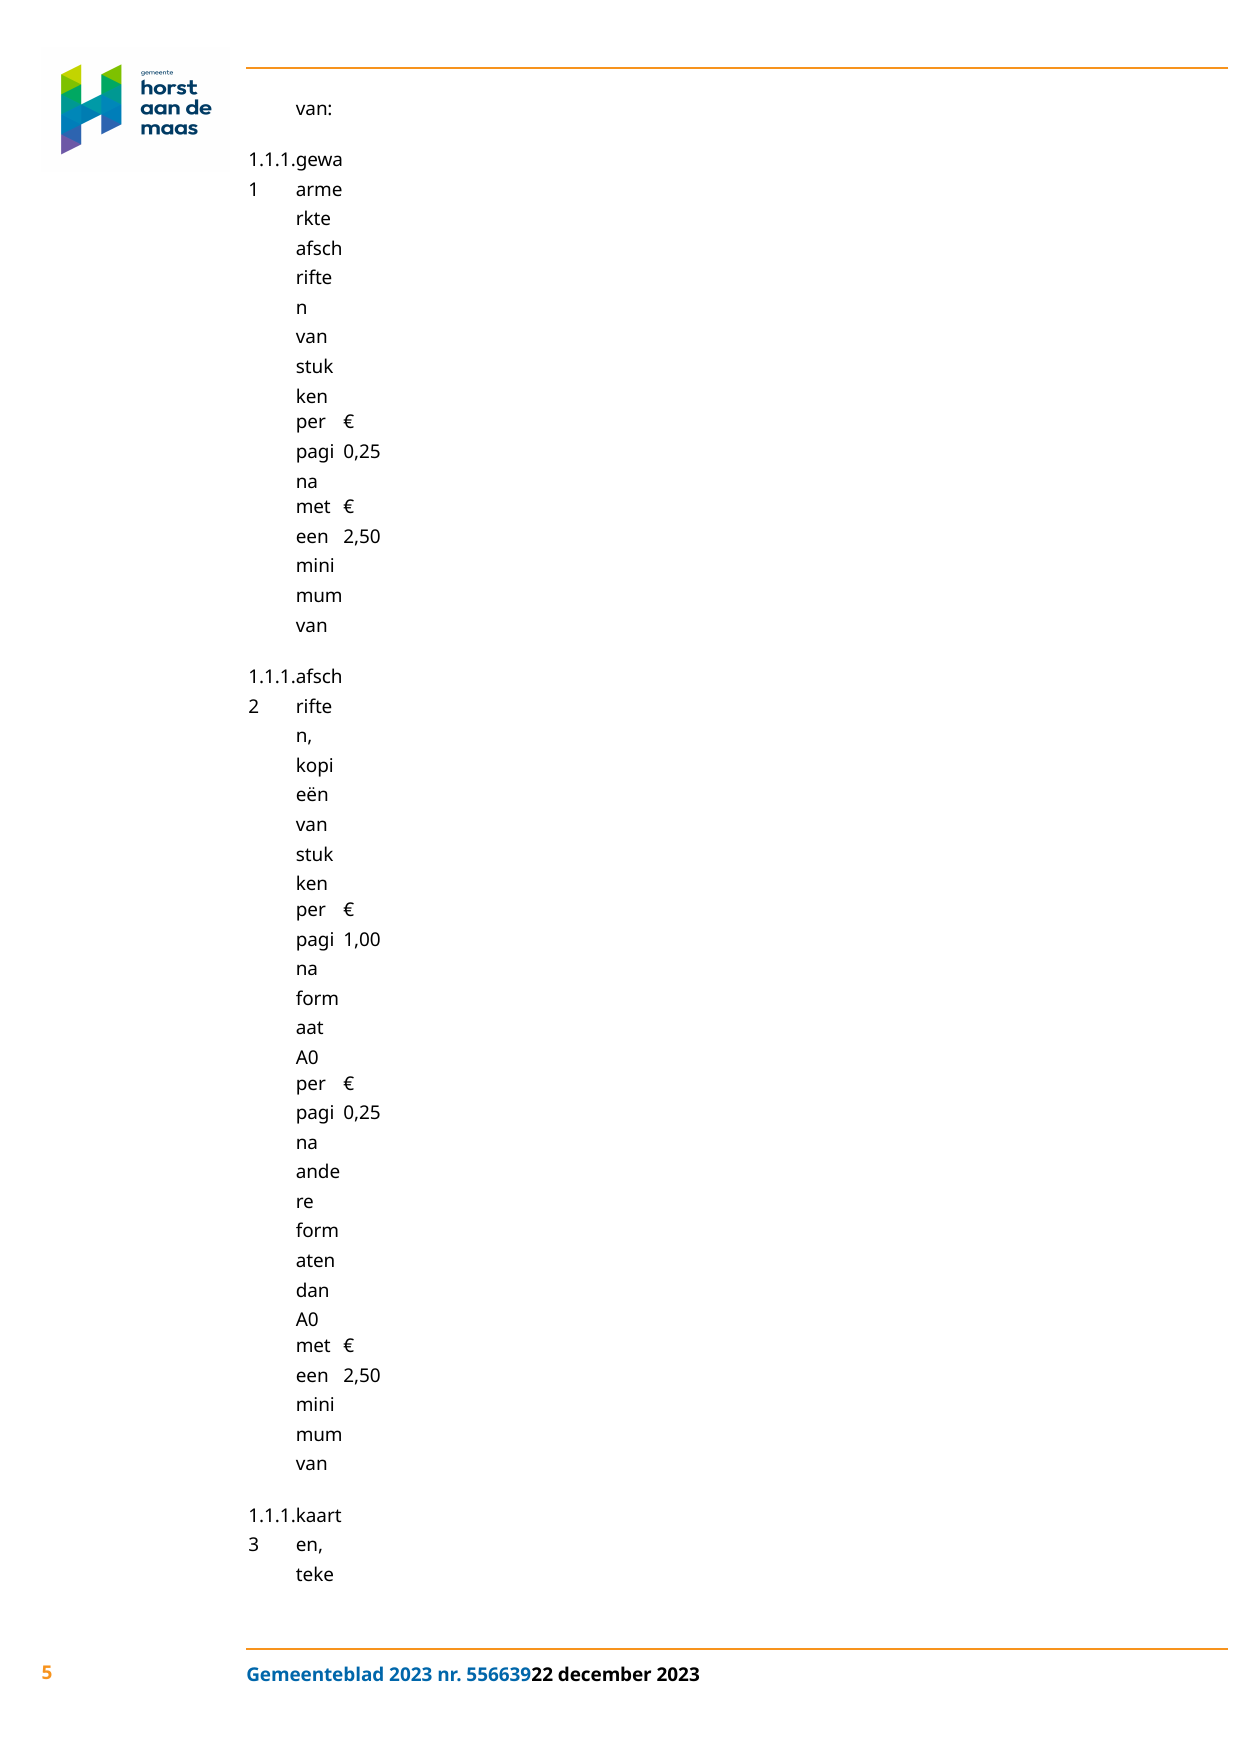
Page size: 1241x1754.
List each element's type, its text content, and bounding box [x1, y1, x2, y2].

table_cell met een minimum van [296, 1332, 343, 1476]
table_cell [343, 663, 391, 896]
table_cell met een minimum van [296, 494, 343, 638]
table_cell [343, 638, 391, 663]
table_cell 1.1.1.3 [248, 1502, 296, 1587]
table_cell [296, 121, 343, 146]
table_cell afschriften, kopieën van stukken [296, 663, 343, 896]
table_cell [248, 494, 296, 638]
table_cell [248, 896, 296, 1070]
table_cell kaarten, teke [296, 1502, 343, 1587]
table_cell gewaarmerkte afschriften van stukken [296, 146, 343, 409]
table_cell € 2,50 [343, 494, 391, 638]
table_cell per pagina andere formaten dan A0 [296, 1070, 343, 1332]
table_cell [248, 121, 296, 146]
picture [41, 47, 231, 172]
table_cell [343, 146, 391, 409]
table_cell [296, 1476, 343, 1502]
table_cell [343, 95, 391, 121]
table_cell [343, 121, 391, 146]
table_cell [343, 1502, 391, 1587]
table_cell [296, 638, 343, 663]
table_cell [248, 1332, 296, 1476]
table_cell per pagina formaat A0 [296, 896, 343, 1070]
table_cell € 0,25 [343, 409, 391, 493]
table_cell per pagina [296, 409, 343, 493]
table_cell € 2,50 [343, 1332, 391, 1476]
table_cell [248, 1070, 296, 1332]
table_cell [343, 1476, 391, 1502]
table_cell € 1,00 [343, 896, 391, 1070]
table_cell [248, 1476, 296, 1502]
table_cell [248, 638, 296, 663]
table_cell [248, 95, 296, 121]
table_cell 1.1.1.2 [248, 663, 296, 896]
table_cell [248, 409, 296, 493]
table_cell € 0,25 [343, 1070, 391, 1332]
table_cell van: [296, 95, 343, 121]
table_cell 1.1.1.1 [248, 146, 296, 409]
